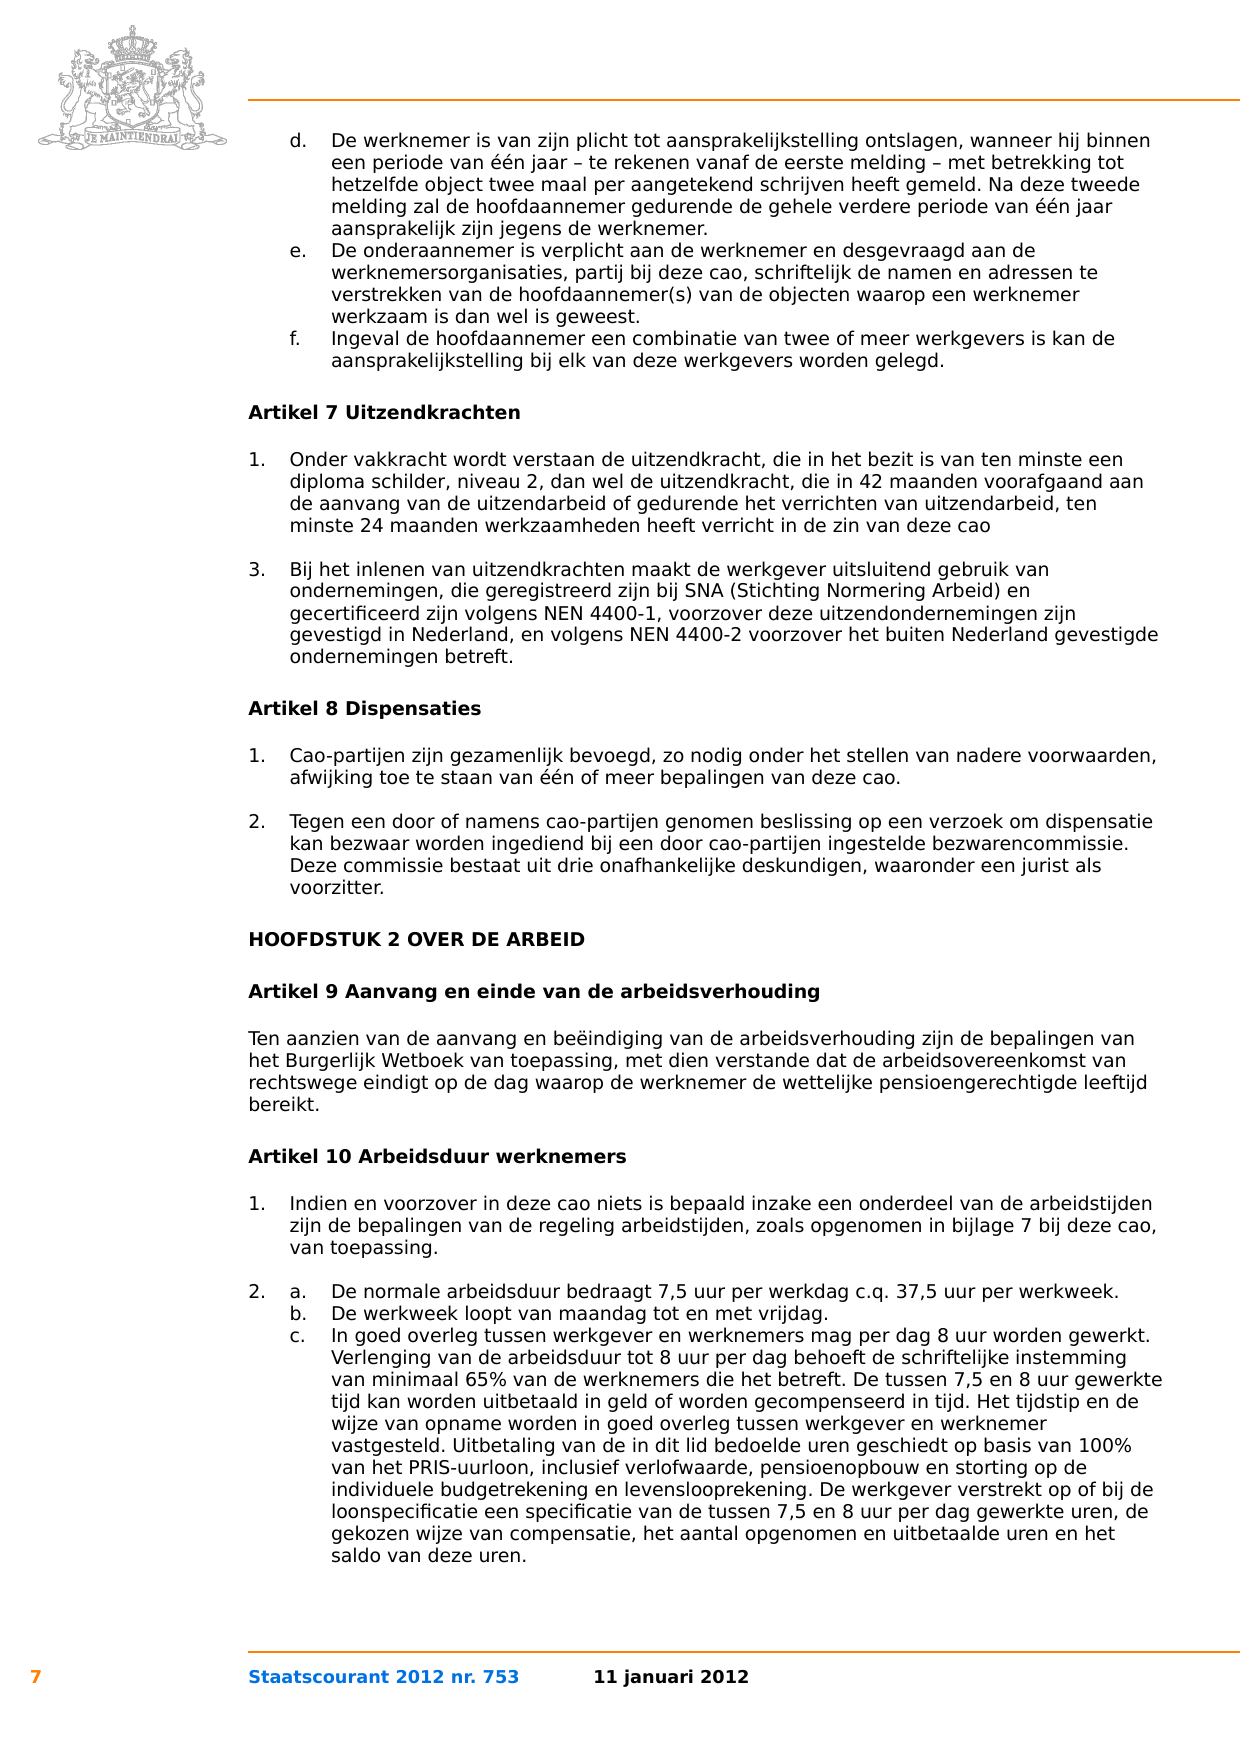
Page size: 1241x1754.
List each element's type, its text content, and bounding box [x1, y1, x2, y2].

subtitle Artikel 8 Dispensaties [248, 698, 1163, 720]
text Ten aanzien van de aanvang en beëindiging van de arbeidsverhouding zijn de bepalingen van het Burgerlijk Wetboek van toepassing, met dien verstande dat de arbeidsovereenkomst van rechtswege eindigt op de dag waarop de werknemer de wettelijke pensioengerechtigde leeftijd bereikt. [248, 1028, 1163, 1116]
text 1. Cao-partijen zijn gezamenlijk bevoegd, zo nodig onder het stellen van nadere voorwaarden, afwijking toe te staan van één of meer bepalingen van deze cao. [248, 745, 1163, 789]
text b. De werkweek loopt van maandag tot en met vrijdag. [289, 1303, 1163, 1325]
text 2. a. De normale arbeidsduur bedraagt 7,5 uur per werkdag c.q. 37,5 uur per werkweek. [248, 1281, 1163, 1303]
text e. De onderaannemer is verplicht aan de werknemer en desgevraagd aan de werknemersorganisaties, partij bij deze cao, schriftelijk de namen en adressen te verstrekken van de hoofdaannemer(s) van de objecten waarop een werknemer werkzaam is dan wel is geweest. [289, 240, 1163, 328]
text c. In goed overleg tussen werkgever en werknemers mag per dag 8 uur worden gewerkt. Verlenging van de arbeidsduur tot 8 uur per dag behoeft de schriftelijke instemming van minimaal 65% van de werknemers die het betreft. De tussen 7,5 en 8 uur gewerkte tijd kan worden uitbetaald in geld of worden gecompenseerd in tijd. Het tijdstip en de wijze van opname worden in goed overleg tussen werkgever en werknemer vastgesteld. Uitbetaling van de in dit lid bedoelde uren geschiedt op basis van 100% van het PRIS-uurloon, inclusief verlofwaarde, pensioenopbouw en storting op de individuele budgetrekening en levenslooprekening. De werkgever verstrekt op of bij de loonspecificatie een specificatie van de tussen 7,5 en 8 uur per dag gewerkte uren, de gekozen wijze van compensatie, het aantal opgenomen en uitbetaalde uren en het saldo van deze uren. [289, 1325, 1163, 1566]
picture [38, 25, 227, 150]
text 3. Bij het inlenen van uitzendkrachten maakt de werkgever uitsluitend gebruik van ondernemingen, die geregistreerd zijn bij SNA (Stichting Normering Arbeid) en gecertificeerd zijn volgens NEN 4400-1, voorzover deze uitzendondernemingen zijn gevestigd in Nederland, en volgens NEN 4400-2 voorzover het buiten Nederland gevestigde ondernemingen betreft. [248, 558, 1163, 668]
subtitle Artikel 7 Uitzendkrachten [248, 402, 1163, 424]
text 2. Tegen een door of namens cao-partijen genomen beslissing op een verzoek om dispensatie kan bezwaar worden ingediend bij een door cao-partijen ingestelde bezwarencommissie. Deze commissie bestaat uit drie onafhankelijke deskundigen, waaronder een jurist als voorzitter. [248, 811, 1163, 899]
text 1. Onder vakkracht wordt verstaan de uitzendkracht, die in het bezit is van ten minste een diploma schilder, niveau 2, dan wel de uitzendkracht, die in 42 maanden voorafgaand aan de aanvang van de uitzendarbeid of gedurende het verrichten van uitzendarbeid, ten minste 24 maanden werkzaamheden heeft verricht in de zin van deze cao [248, 449, 1163, 537]
subtitle Artikel 10 Arbeidsduur werknemers [248, 1146, 1163, 1168]
subtitle HOOFDSTUK 2 OVER DE ARBEID [248, 929, 1163, 951]
text 1. Indien en voorzover in deze cao niets is bepaald inzake een onderdeel van de arbeidstijden zijn de bepalingen van de regeling arbeidstijden, zoals opgenomen in bijlage 7 bij deze cao, van toepassing. [248, 1193, 1163, 1259]
text d. De werknemer is van zijn plicht tot aansprakelijkstelling ontslagen, wanneer hij binnen een periode van één jaar – te rekenen vanaf de eerste melding – met betrekking tot hetzelfde object twee maal per aangetekend schrijven heeft gemeld. Na deze tweede melding zal de hoofdaannemer gedurende de gehele verdere periode van één jaar aansprakelijk zijn jegens de werknemer. [289, 130, 1163, 240]
subtitle Artikel 9 Aanvang en einde van de arbeidsverhouding [248, 981, 1163, 1003]
text f. Ingeval de hoofdaannemer een combinatie van twee of meer werkgevers is kan de aansprakelijkstelling bij elk van deze werkgevers worden gelegd. [289, 328, 1163, 372]
